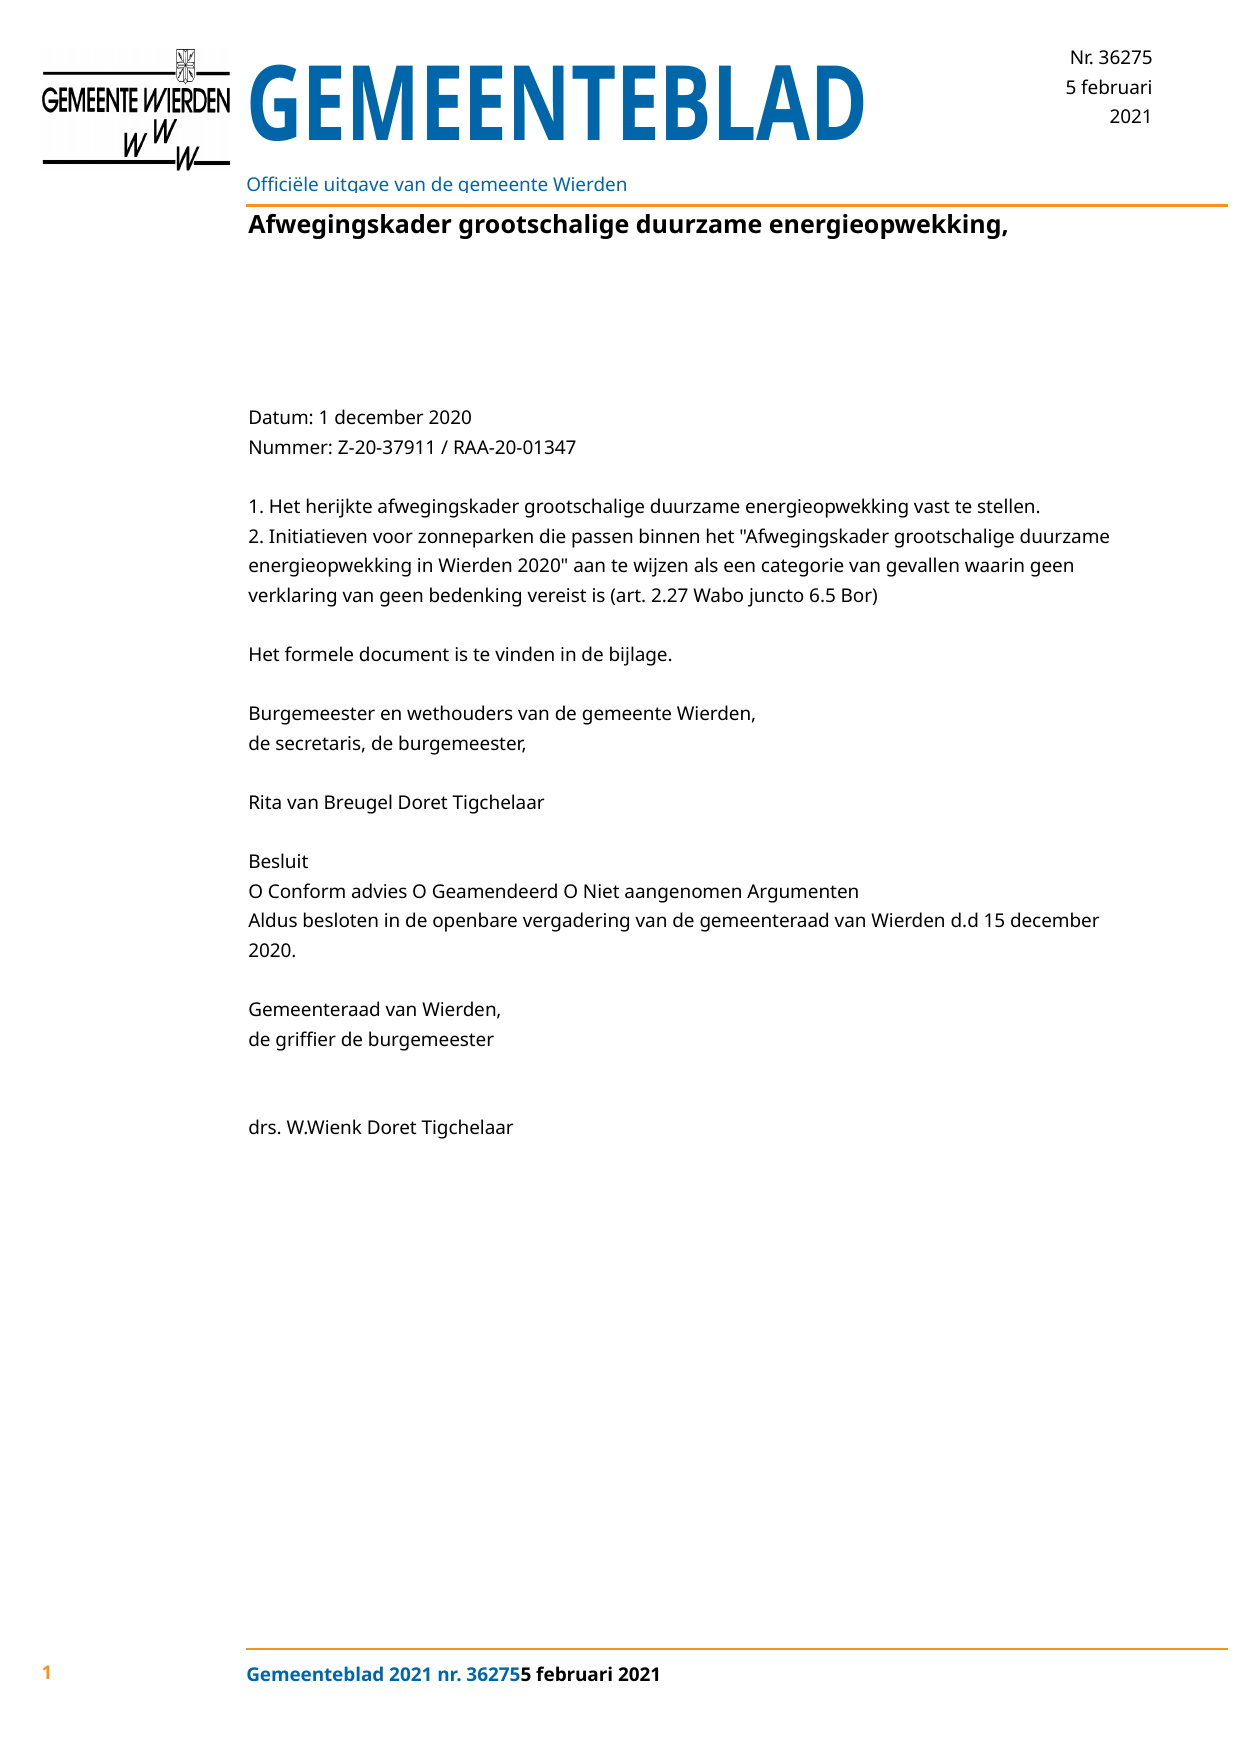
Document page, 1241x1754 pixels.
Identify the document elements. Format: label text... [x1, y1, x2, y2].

text drs. W.Wienk Doret Tigchelaar [248, 1114, 1152, 1140]
text de secretaris, de burgemeester, [248, 730, 1152, 756]
text de griffier de burgemeester [248, 1026, 1152, 1051]
text 2. Initiatieven voor zonneparken die passen binnen het "Afwegingskader grootschalige duurzame energieopwekking in Wierden 2020" aan te wijzen als een categorie van gevallen waarin geen verklaring van geen bedenking vereist is (art. 2.27 Wabo juncto 6.5 Bor) [248, 523, 1152, 608]
picture [41, 47, 231, 172]
text Datum: 1 december 2020 [248, 404, 1152, 430]
text Aldus besloten in de openbare vergadering van de gemeenteraad van Wierden d.d 15 december 2020. [248, 907, 1152, 963]
text Besluit [248, 848, 1152, 874]
text Het formele document is te vinden in de bijlage. [248, 641, 1152, 667]
text Gemeenteraad van Wierden, [248, 996, 1152, 1022]
text Afwegingskader grootschalige duurzame energieopwekking, [248, 207, 1152, 241]
text O Conform advies O Geamendeerd O Niet aangenomen Argumenten [248, 878, 1152, 903]
text Nummer: Z-20-37911 / RAA-20-01347 [248, 434, 1152, 460]
text Rita van Breugel Doret Tigchelaar [248, 789, 1152, 815]
text 1. Het herijkte afwegingskader grootschalige duurzame energieopwekking vast te stellen. [248, 493, 1152, 519]
text Burgemeester en wethouders van de gemeente Wierden, [248, 700, 1152, 726]
